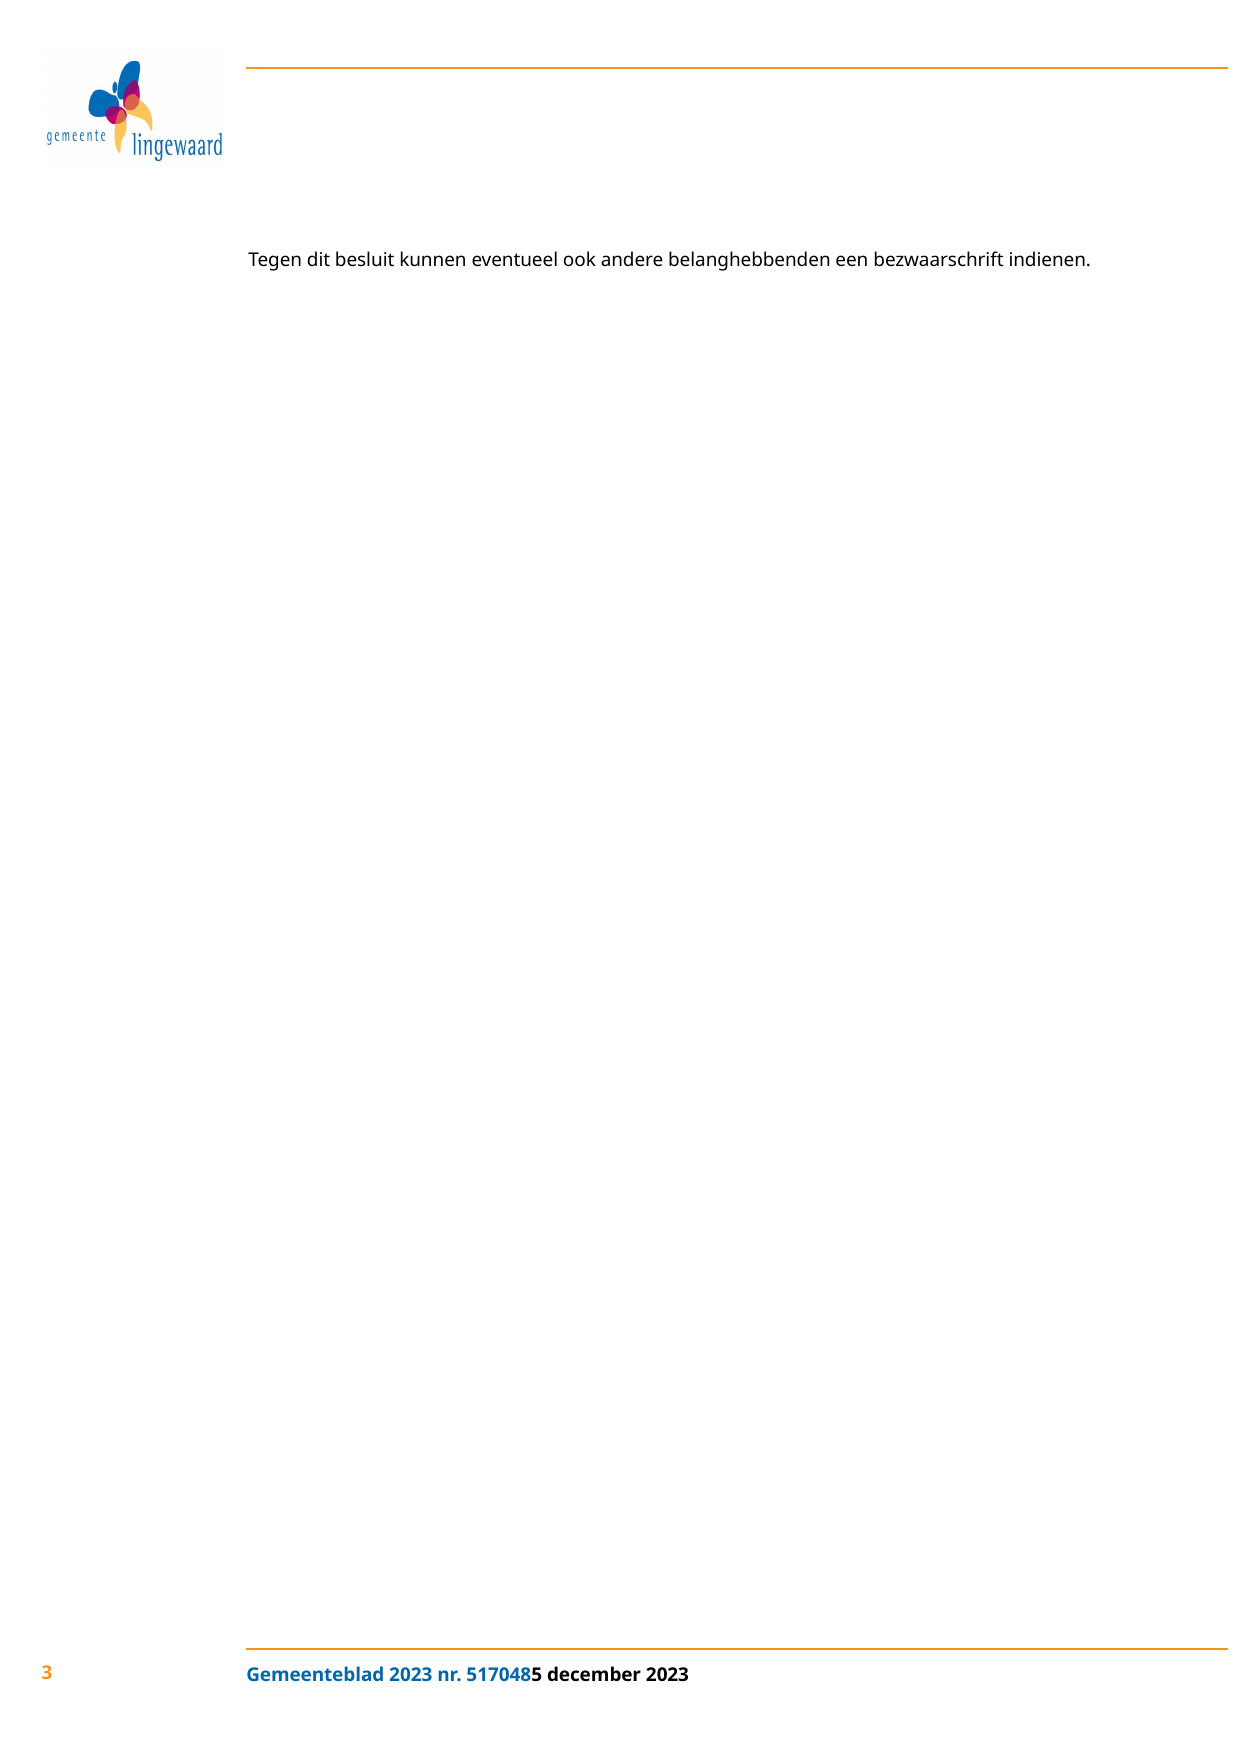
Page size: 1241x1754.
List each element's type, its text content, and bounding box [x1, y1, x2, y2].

text Tegen dit besluit kunnen eventueel ook andere belanghebbenden een bezwaarschrift indienen. [248, 246, 1152, 272]
picture [41, 47, 231, 172]
